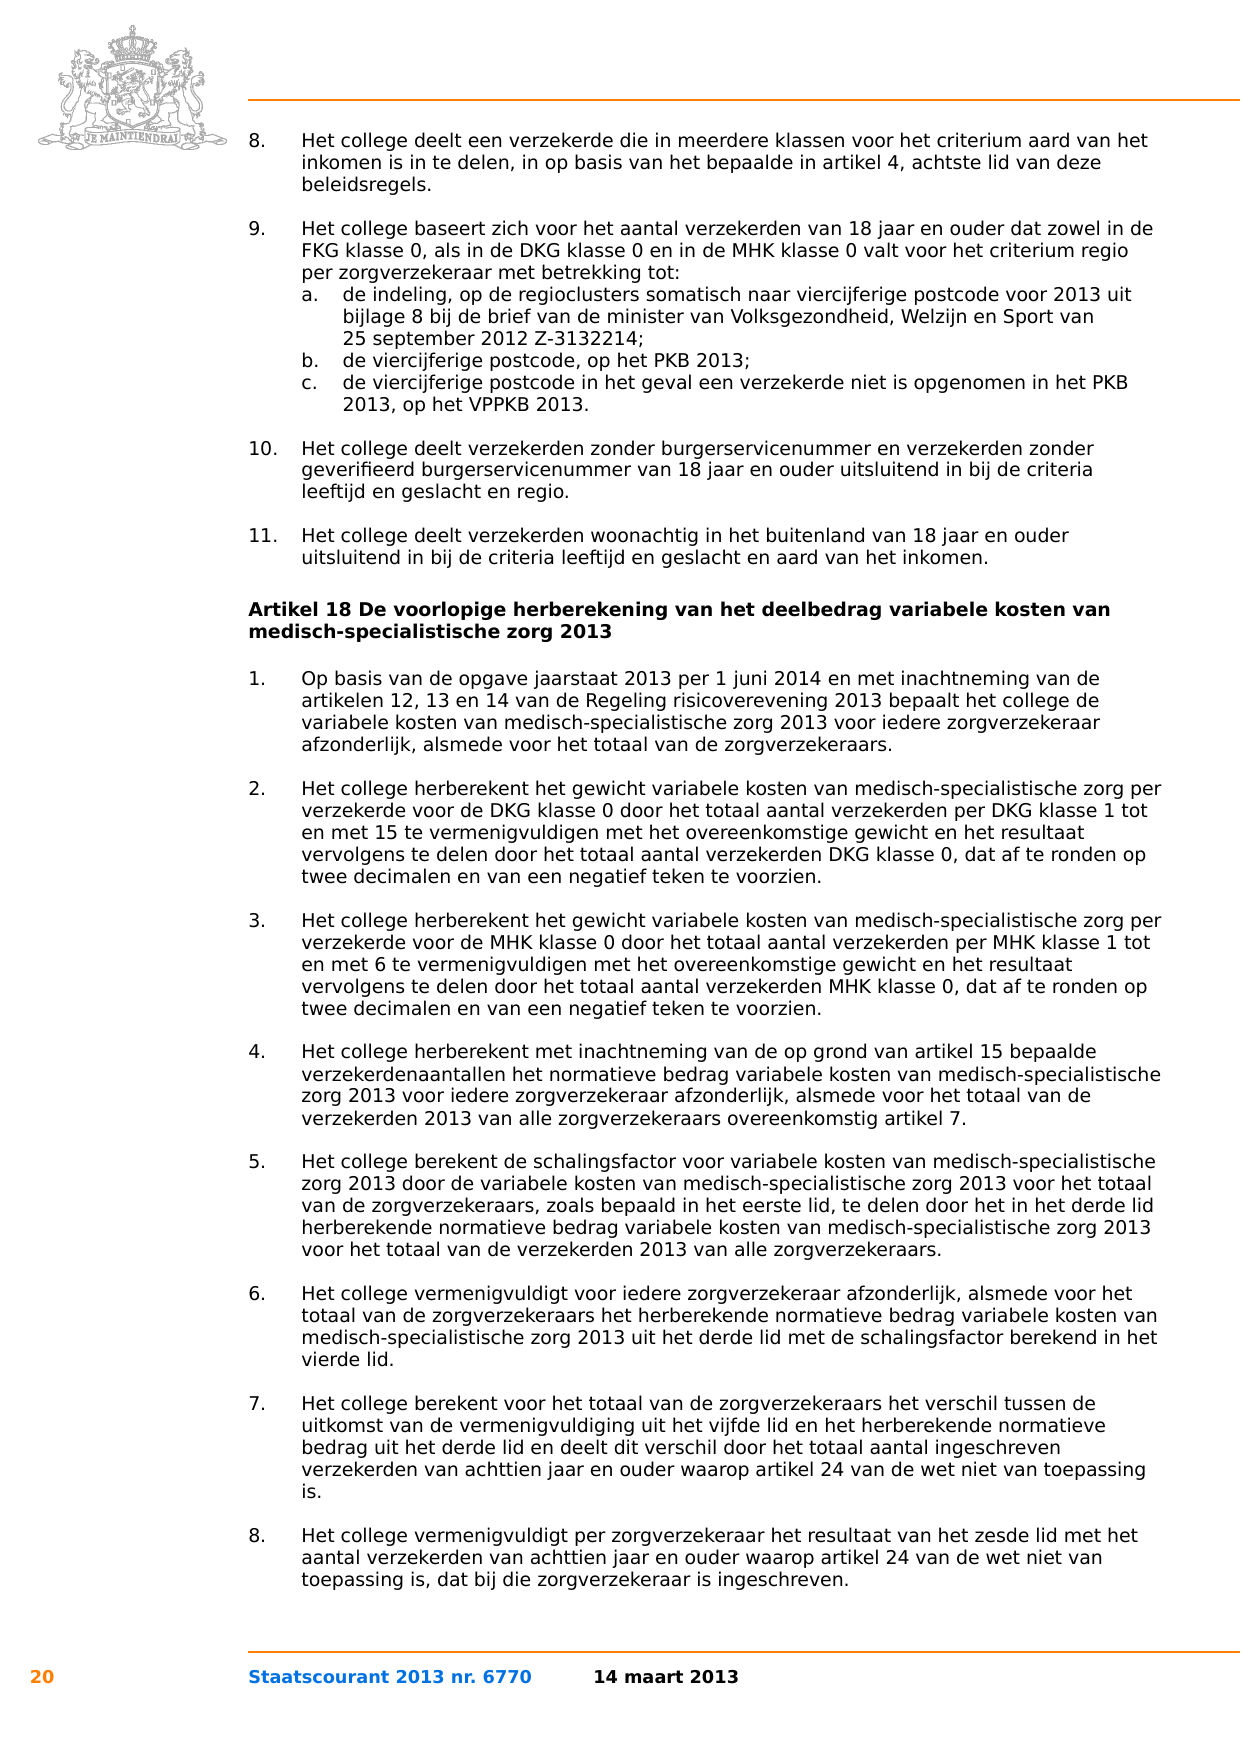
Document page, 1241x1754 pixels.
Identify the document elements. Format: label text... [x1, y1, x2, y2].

text 2. Het college herberekent het gewicht variabele kosten van medisch-specialistische zorg per verzekerde voor de DKG klasse 0 door het totaal aantal verzekerden per DKG klasse 1 tot en met 15 te vermenigvuldigen met het overeenkomstige gewicht en het resultaat vervolgens te delen door het totaal aantal verzekerden DKG klasse 0, dat af te ronden op twee decimalen en van een negatief teken te voorzien. [248, 778, 1163, 888]
text 5. Het college berekent de schalingsfactor voor variabele kosten van medisch-specialistische zorg 2013 door de variabele kosten van medisch-specialistische zorg 2013 voor het totaal van de zorgverzekeraars, zoals bepaald in het eerste lid, te delen door het in het derde lid herberekende normatieve bedrag variabele kosten van medisch-specialistische zorg 2013 voor het totaal van de verzekerden 2013 van alle zorgverzekeraars. [248, 1151, 1163, 1261]
text 3. Het college herberekent het gewicht variabele kosten van medisch-specialistische zorg per verzekerde voor de MHK klasse 0 door het totaal aantal verzekerden per MHK klasse 1 tot en met 6 te vermenigvuldigen met het overeenkomstige gewicht en het resultaat vervolgens te delen door het totaal aantal verzekerden MHK klasse 0, dat af te ronden op twee decimalen en van een negatief teken te voorzien. [248, 910, 1163, 1019]
text a. de indeling, op de regioclusters somatisch naar viercijferige postcode voor 2013 uit bijlage 8 bij de brief van de minister van Volksgezondheid, Welzijn en Sport van 25 september 2012 Z-3132214; [301, 284, 1163, 349]
text c. de viercijferige postcode in het geval een verzekerde niet is opgenomen in het PKB 2013, op het VPPKB 2013. [301, 372, 1163, 416]
text 10. Het college deelt verzekerden zonder burgerservicenummer en verzekerden zonder geverifieerd burgerservicenummer van 18 jaar en ouder uitsluitend in bij de criteria leeftijd en geslacht en regio. [248, 437, 1163, 503]
text 8. Het college deelt een verzekerde die in meerdere klassen voor het criterium aard van het inkomen is in te delen, in op basis van het bepaalde in artikel 4, achtste lid van deze beleidsregels. [248, 130, 1163, 196]
subtitle Artikel 18 De voorlopige herberekening van het deelbedrag variabele kosten van medisch-specialistische zorg 2013 [248, 599, 1163, 643]
text 8. Het college vermenigvuldigt per zorgverzekeraar het resultaat van het zesde lid met het aantal verzekerden van achttien jaar en ouder waarop artikel 24 van de wet niet van toepassing is, dat bij die zorgverzekeraar is ingeschreven. [248, 1524, 1163, 1591]
text 6. Het college vermenigvuldigt voor iedere zorgverzekeraar afzonderlijk, alsmede voor het totaal van de zorgverzekeraars het herberekende normatieve bedrag variabele kosten van medisch-specialistische zorg 2013 uit het derde lid met de schalingsfactor berekend in het vierde lid. [248, 1283, 1163, 1371]
text 4. Het college herberekent met inachtneming van de op grond van artikel 15 bepaalde verzekerdenaantallen het normatieve bedrag variabele kosten van medisch-specialistische zorg 2013 voor iedere zorgverzekeraar afzonderlijk, alsmede voor het totaal van de verzekerden 2013 van alle zorgverzekeraars overeenkomstig artikel 7. [248, 1041, 1163, 1129]
text 11. Het college deelt verzekerden woonachtig in het buitenland van 18 jaar en ouder uitsluitend in bij de criteria leeftijd en geslacht en aard van het inkomen. [248, 525, 1163, 569]
text 1. Op basis van de opgave jaarstaat 2013 per 1 juni 2014 en met inachtneming van de artikelen 12, 13 en 14 van de Regeling risicoverevening 2013 bepaalt het college de variabele kosten van medisch-specialistische zorg 2013 voor iedere zorgverzekeraar afzonderlijk, alsmede voor het totaal van de zorgverzekeraars. [248, 668, 1163, 756]
text 9. Het college baseert zich voor het aantal verzekerden van 18 jaar en ouder dat zowel in de FKG klasse 0, als in de DKG klasse 0 en in de MHK klasse 0 valt voor het criterium regio per zorgverzekeraar met betrekking tot: [248, 218, 1163, 284]
text b. de viercijferige postcode, op het PKB 2013; [301, 349, 1163, 372]
text 7. Het college berekent voor het totaal van de zorgverzekeraars het verschil tussen de uitkomst van de vermenigvuldiging uit het vijfde lid en het herberekende normatieve bedrag uit het derde lid en deelt dit verschil door het totaal aantal ingeschreven verzekerden van achttien jaar en ouder waarop artikel 24 van de wet niet van toepassing is. [248, 1393, 1163, 1503]
picture [38, 25, 227, 150]
